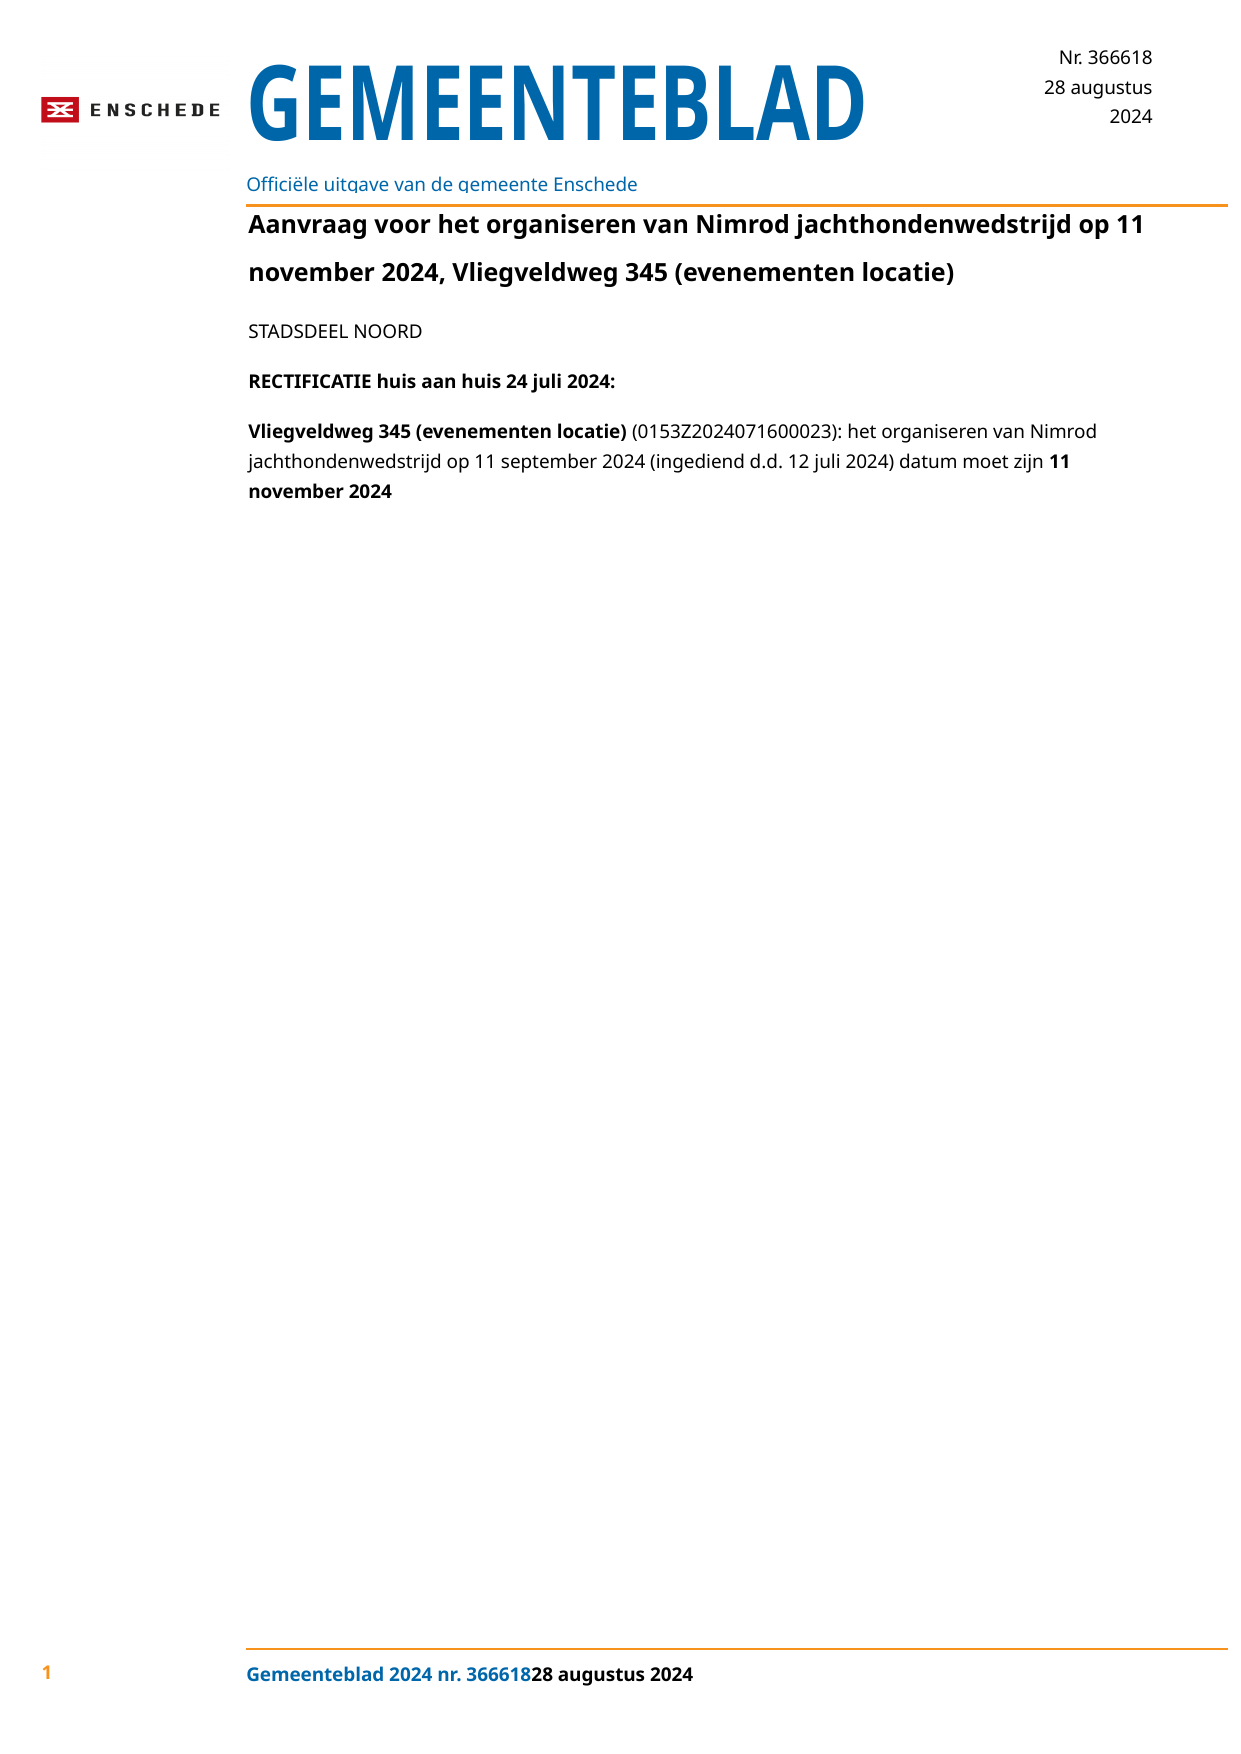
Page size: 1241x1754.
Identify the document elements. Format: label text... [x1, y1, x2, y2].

text Vliegveldweg 345 (evenementen locatie) (0153Z2024071600023): het organiseren van Nimrod jachthondenwedstrijd op 11 september 2024 (ingediend d.d. 12 juli 2024) datum moet zijn 11 november 2024 [248, 419, 1152, 504]
text STADSDEEL NOORD [248, 318, 1152, 344]
picture [41, 47, 231, 172]
text RECTIFICATIE huis aan huis 24 juli 2024: [248, 368, 1152, 394]
text Aanvraag voor het organiseren van Nimrod jachthondenwedstrijd op 11 november 2024, Vliegveldweg 345 (evenementen locatie) [248, 207, 1152, 288]
